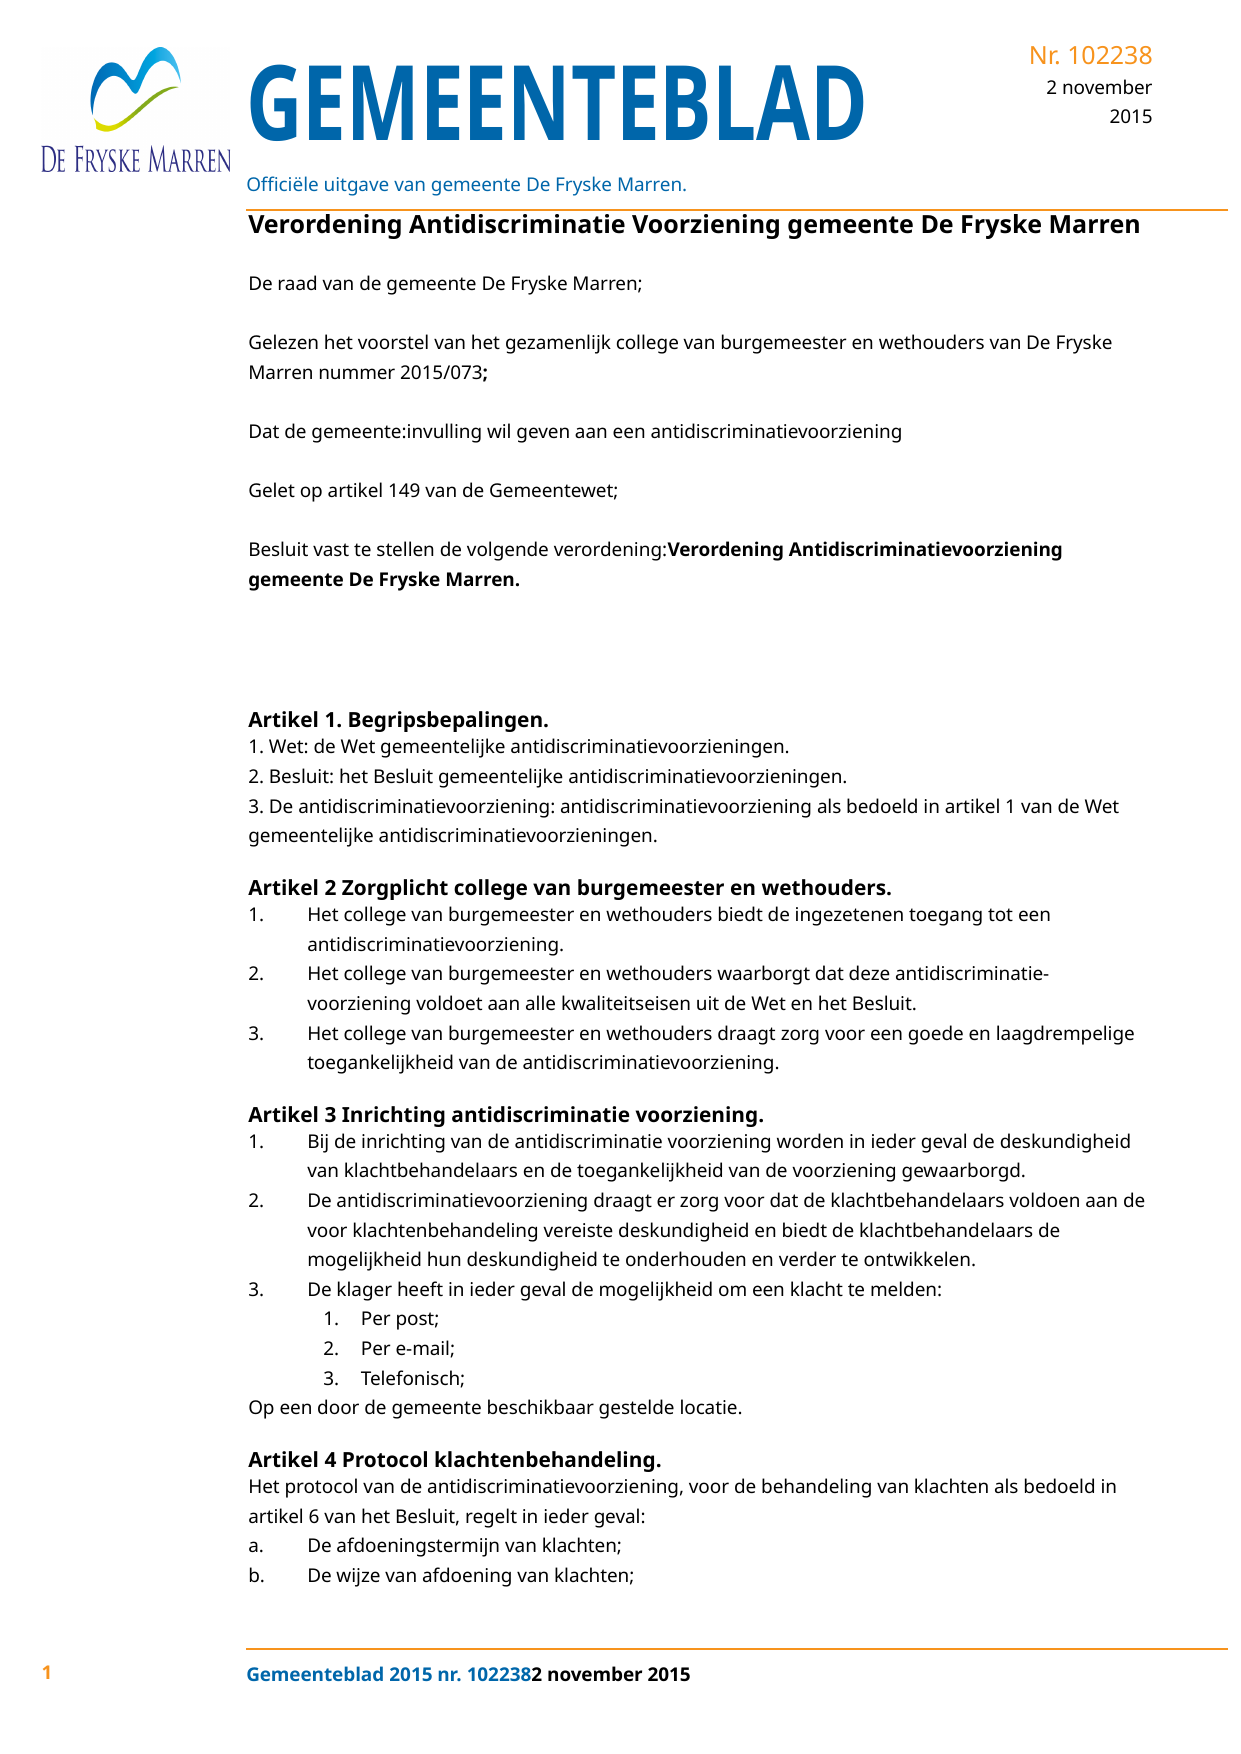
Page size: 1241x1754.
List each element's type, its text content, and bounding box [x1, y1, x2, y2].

text Artikel 2 Zorgplicht college van burgemeester en wethouders. [248, 873, 1152, 901]
text Gelezen het voorstel van het gezamenlijk college van burgemeester en wethouders van De Fryske Marren nummer 2015/073; [248, 329, 1152, 385]
text Op een door de gemeente beschikbaar gestelde locatie. [248, 1394, 1152, 1420]
text 3. De antidiscriminatievoorziening: antidiscriminatievoorziening als bedoeld in artikel 1 van de Wet gemeentelijke antidiscriminatievoorzieningen. [248, 793, 1152, 848]
list Bij de inrichting van de antidiscriminatie voorziening worden in ieder geval de deskundigheid van klachtbehandelaars en de toegankelijkheid van de voorziening gewaarborgd. [248, 1128, 1152, 1183]
list Het college van burgemeester en wethouders draagt zorg voor een goede en laagdrempelige toegankelijkheid van de antidiscriminatievoorziening. [248, 1020, 1152, 1075]
list Per post; [323, 1306, 1152, 1331]
list De wijze van afdoening van klachten; [248, 1562, 1152, 1588]
list Telefonisch; [323, 1365, 1152, 1391]
list Het college van burgemeester en wethouders biedt de ingezetenen toegang tot een antidiscriminatievoorziening. [248, 901, 1152, 957]
text Gelet op artikel 149 van de Gemeentewet; [248, 477, 1152, 503]
text Artikel 3 Inrichting antidiscriminatie voorziening. [248, 1100, 1152, 1128]
text Besluit vast te stellen de volgende verordening:Verordening Antidiscriminatievoorziening gemeente De Fryske Marren. [248, 537, 1152, 592]
text 1. Wet: de Wet gemeentelijke antidiscriminatievoorzieningen. [248, 734, 1152, 759]
text Verordening Antidiscriminatie Voorziening gemeente De Fryske Marren [248, 211, 1152, 241]
picture [41, 47, 231, 172]
list Het college van burgemeester en wethouders waarborgt dat deze antidiscriminatie- voorziening voldoet aan alle kwaliteitseisen uit de Wet en het Besluit. [248, 961, 1152, 1016]
text 2. Besluit: het Besluit gemeentelijke antidiscriminatievoorzieningen. [248, 763, 1152, 789]
text Artikel 1. Begripsbepalingen. [248, 705, 1152, 734]
list Per e-mail; [323, 1335, 1152, 1361]
text Het protocol van de antidiscriminatievoorziening, voor de behandeling van klachten als bedoeld in artikel 6 van het Besluit, regelt in ieder geval: [248, 1473, 1152, 1528]
text Dat de gemeente:invulling wil geven aan een antidiscriminatievoorziening [248, 418, 1152, 444]
list De afdoeningstermijn van klachten; [248, 1532, 1152, 1558]
text De raad van de gemeente De Fryske Marren; [248, 270, 1152, 296]
list De klager heeft in ieder geval de mogelijkheid om een klacht te melden: [248, 1276, 1152, 1302]
list De antidiscriminatievoorziening draagt er zorg voor dat de klachtbehandelaars voldoen aan de voor klachtenbehandeling vereiste deskundigheid en biedt de klachtbehandelaars de mogelijkheid hun deskundigheid te onderhouden en verder te ontwikkelen. [248, 1187, 1152, 1272]
text Artikel 4 Protocol klachtenbehandeling. [248, 1445, 1152, 1473]
